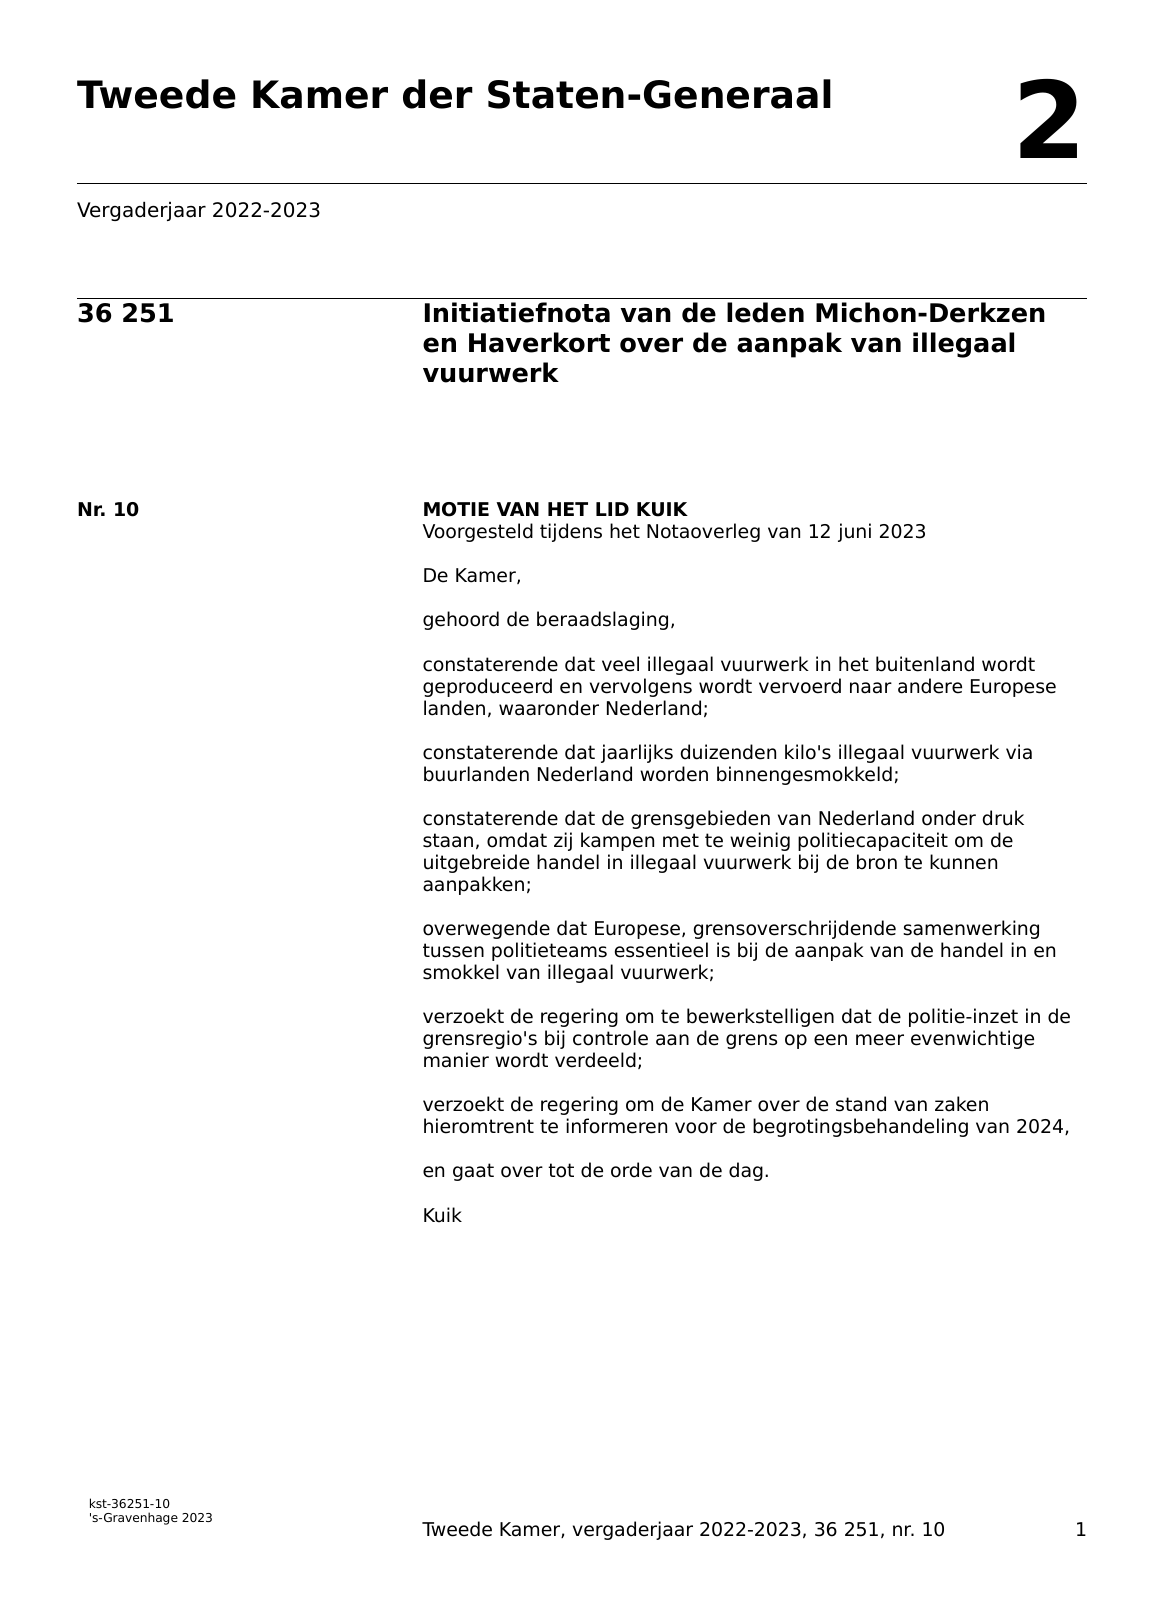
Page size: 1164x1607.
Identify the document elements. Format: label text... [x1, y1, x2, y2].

text De Kamer, [422, 565, 1087, 587]
text overwegende dat Europese, grensoverschrijdende samenwerking tussen politieteams essentieel is bij de aanpak van de handel in en smokkel van illegaal vuurwerk; [422, 918, 1087, 984]
text verzoekt de regering om de Kamer over de stand van zaken hieromtrent te informeren voor de begrotingsbehandeling van 2024, [422, 1094, 1087, 1138]
text gehoord de beraadslaging, [422, 609, 1087, 631]
text constaterende dat de grensgebieden van Nederland onder druk staan, omdat zij kampen met te weinig politiecapaciteit om de uitgebreide handel in illegaal vuurwerk bij de bron te kunnen aanpakken; [422, 808, 1087, 896]
text en gaat over tot de orde van de dag. [422, 1160, 1087, 1182]
text Voorgesteld tijdens het Notaoverleg van 12 juni 2023 [422, 521, 1087, 543]
table_header Tweede Kamer der Staten-Generaal [77, 59, 886, 183]
text constaterende dat veel illegaal vuurwerk in het buitenland wordt geproduceerd en vervolgens wordt vervoerd naar andere Europese landen, waaronder Nederland; [422, 653, 1087, 719]
text 's-Gravenhage 2023 [88, 1511, 323, 1525]
text kst-36251-10 [88, 1497, 323, 1511]
text Kuik [422, 1204, 1087, 1226]
table_header 2 [886, 59, 1087, 183]
text constaterende dat jaarlijks duizenden kilo's illegaal vuurwerk via buurlanden Nederland worden binnengesmokkeld; [422, 742, 1087, 786]
table_cell Vergaderjaar 2022-2023 [77, 184, 1087, 298]
subtitle 36 251 Initiatiefnota van de leden Michon-Derkzen en Haverkort over de aanpak van illegaal vuurwerk [77, 299, 1087, 388]
text verzoekt de regering om te bewerkstelligen dat de politie-inzet in de grensregio's bij controle aan de grens op een meer evenwichtige manier wordt verdeeld; [422, 1006, 1087, 1072]
subtitle Nr. 10 MOTIE VAN HET LID KUIK [77, 499, 1087, 521]
